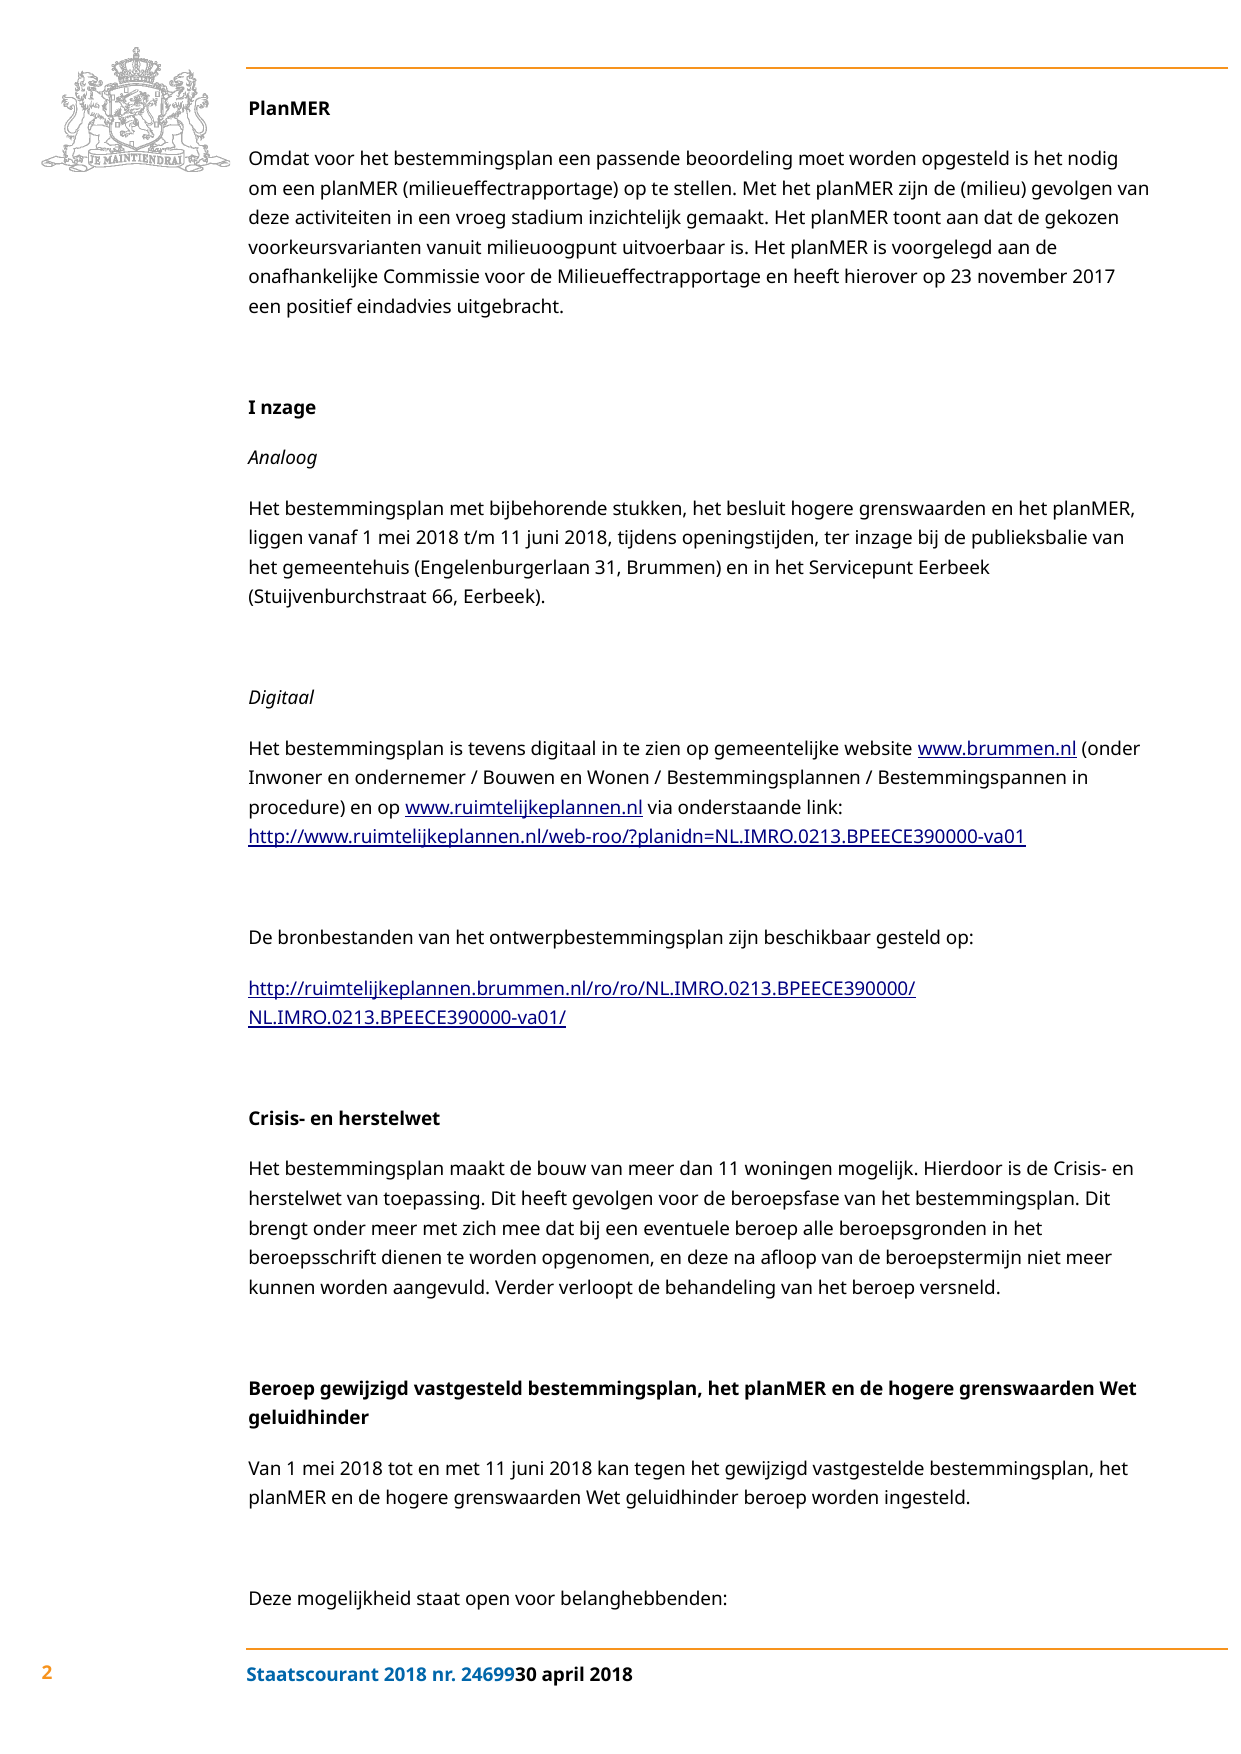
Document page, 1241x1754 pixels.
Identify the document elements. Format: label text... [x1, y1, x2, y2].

text Van 1 mei 2018 tot en met 11 juni 2018 kan tegen het gewijzigd vastgestelde bestemmingsplan, het planMER en de hogere grenswaarden Wet geluidhinder beroep worden ingesteld. [248, 1455, 1152, 1510]
text Digitaal [248, 684, 1152, 710]
text Analoog [248, 444, 1152, 470]
text Het bestemmingsplan met bijbehorende stukken, het besluit hogere grenswaarden en het planMER, liggen vanaf 1 mei 2018 t/m 11 juni 2018, tijdens openingstijden, ter inzage bij de publieksbalie van het gemeentehuis (Engelenburgerlaan 31, Brummen) en in het Servicepunt Eerbeek (Stuijvenburchstraat 66, Eerbeek). [248, 495, 1152, 609]
text I nzage [248, 394, 1152, 420]
text De bronbestanden van het ontwerpbestemmingsplan zijn beschikbaar gesteld op: [248, 924, 1152, 950]
text Omdat voor het bestemmingsplan een passende beoordeling moet worden opgesteld is het nodig om een planMER (milieueffectrapportage) op te stellen. Met het planMER zijn de (milieu) gevolgen van deze activiteiten in een vroeg stadium inzichtelijk gemaakt. Het planMER toont aan dat de gekozen voorkeursvarianten vanuit milieuoogpunt uitvoerbaar is. Het planMER is voorgelegd aan de onafhankelijke Commissie voor de Milieueffectrapportage en heeft hierover op 23 november 2017 een positief eindadvies uitgebracht. [248, 145, 1152, 319]
text PlanMER [248, 95, 1152, 121]
text Het bestemmingsplan is tevens digitaal in te zien op gemeentelijke website www.brummen.nl (onder Inwoner en ondernemer / Bouwen en Wonen / Bestemmingsplannen / Bestemmingspannen in procedure) en op www.ruimtelijkeplannen.nl via onderstaande link: http://www.ruimtelijkeplannen.nl/web-roo/?planidn=NL.IMRO.0213.BPEECE390000-va01 [248, 735, 1152, 849]
picture [41, 47, 231, 172]
text Crisis- en herstelwet [248, 1105, 1152, 1131]
text Het bestemmingsplan maakt de bouw van meer dan 11 woningen mogelijk. Hierdoor is de Crisis- en herstelwet van toepassing. Dit heeft gevolgen voor de beroepsfase van het bestemmingsplan. Dit brengt onder meer met zich mee dat bij een eventuele beroep alle beroepsgronden in het beroepsschrift dienen te worden opgenomen, en deze na afloop van de beroepstermijn niet meer kunnen worden aangevuld. Verder verloopt de behandeling van het beroep versneld. [248, 1156, 1152, 1300]
text Deze mogelijkheid staat open voor belanghebbenden: [248, 1585, 1152, 1611]
text http://ruimtelijkeplannen.brummen.nl/ro/ro/NL.IMRO.0213.BPEECE390000/NL.IMRO.0213.BPEECE390000-va01/ [248, 975, 1152, 1030]
text Beroep gewijzigd vastgesteld bestemmingsplan, het planMER en de hogere grenswaarden Wet geluidhinder [248, 1375, 1152, 1430]
